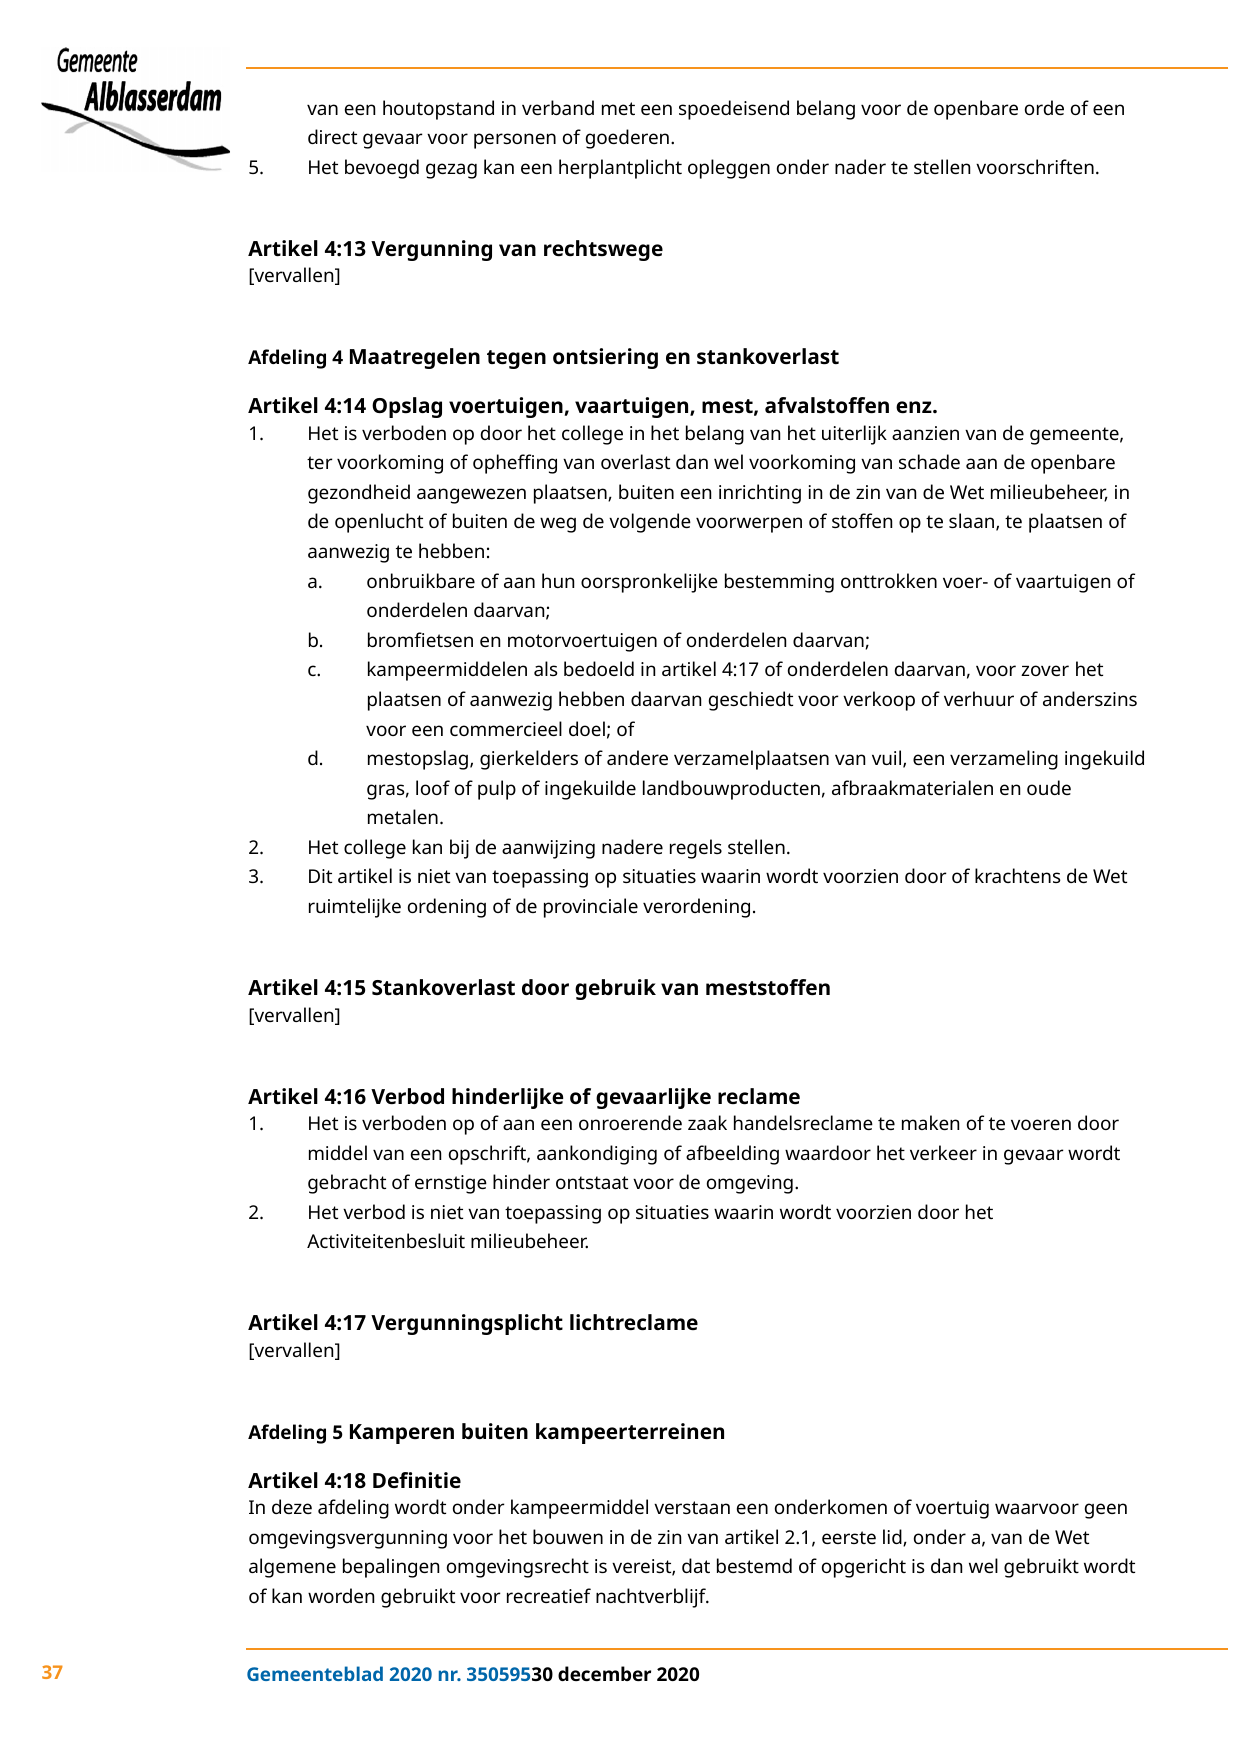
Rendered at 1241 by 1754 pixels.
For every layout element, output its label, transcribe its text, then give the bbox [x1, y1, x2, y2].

list Het bevoegd gezag kan een herplantplicht opleggen onder nader te stellen voorschriften. [248, 154, 1152, 180]
text Afdeling 4 Maatregelen tegen ontsiering en stankoverlast [248, 342, 1152, 371]
text Artikel 4:14 Opslag voertuigen, vaartuigen, mest, afvalstoffen enz. [248, 392, 1152, 420]
list bromfietsen en motorvoertuigen of onderdelen daarvan; [307, 627, 1152, 653]
text [vervallen] [248, 1002, 1152, 1027]
text [vervallen] [248, 1337, 1152, 1363]
text Artikel 4:15 Stankoverlast door gebruik van meststoffen [248, 973, 1152, 1002]
list mestopslag, gierkelders of andere verzamelplaatsen van vuil, een verzameling ingekuild gras, loof of pulp of ingekuilde landbouwproducten, afbraakmaterialen en oude metalen. [307, 745, 1152, 830]
text Artikel 4:17 Vergunningsplicht lichtreclame [248, 1308, 1152, 1337]
list van een houtopstand in verband met een spoedeisend belang voor de openbare orde of een direct gevaar voor personen of goederen. [248, 95, 1152, 150]
picture [41, 47, 231, 172]
list Het college kan bij de aanwijzing nadere regels stellen. [248, 834, 1152, 860]
list Dit artikel is niet van toepassing op situaties waarin wordt voorzien door of krachtens de Wet ruimtelijke ordening of de provinciale verordening. [248, 864, 1152, 919]
list Het is verboden op door het college in het belang van het uiterlijk aanzien van de gemeente, ter voorkoming of opheffing van overlast dan wel voorkoming van schade aan de openbare gezondheid aangewezen plaatsen, buiten een inrichting in de zin van de Wet milieubeheer, in de openlucht of buiten de weg de volgende voorwerpen of stoffen op te slaan, te plaatsen of aanwezig te hebben: [248, 420, 1152, 564]
text In deze afdeling wordt onder kampeermiddel verstaan een onderkomen of voertuig waarvoor geen omgevingsvergunning voor het bouwen in de zin van artikel 2.1, eerste lid, onder a, van de Wet algemene bepalingen omgevingsrecht is vereist, dat bestemd of opgericht is dan wel gebruikt wordt of kan worden gebruikt voor recreatief nachtverblijf. [248, 1494, 1152, 1609]
list Het verbod is niet van toepassing op situaties waarin wordt voorzien door het Activiteitenbesluit milieubeheer. [248, 1199, 1152, 1254]
list kampeermiddelen als bedoeld in artikel 4:17 of onderdelen daarvan, voor zover het plaatsen of aanwezig hebben daarvan geschiedt voor verkoop of verhuur of anderszins voor een commercieel doel; of [307, 657, 1152, 742]
text Artikel 4:18 Definitie [248, 1466, 1152, 1494]
text Artikel 4:13 Vergunning van rechtswege [248, 234, 1152, 262]
list onbruikbare of aan hun oorspronkelijke bestemming onttrokken voer- of vaartuigen of onderdelen daarvan; [307, 568, 1152, 623]
text Afdeling 5 Kamperen buiten kampeerterreinen [248, 1417, 1152, 1445]
text [vervallen] [248, 262, 1152, 288]
list Het is verboden op of aan een onroerende zaak handelsreclame te maken of te voeren door middel van een opschrift, aankondiging of afbeelding waardoor het verkeer in gevaar wordt gebracht of ernstige hinder ontstaat voor de omgeving. [248, 1110, 1152, 1195]
text Artikel 4:16 Verbod hinderlijke of gevaarlijke reclame [248, 1082, 1152, 1110]
